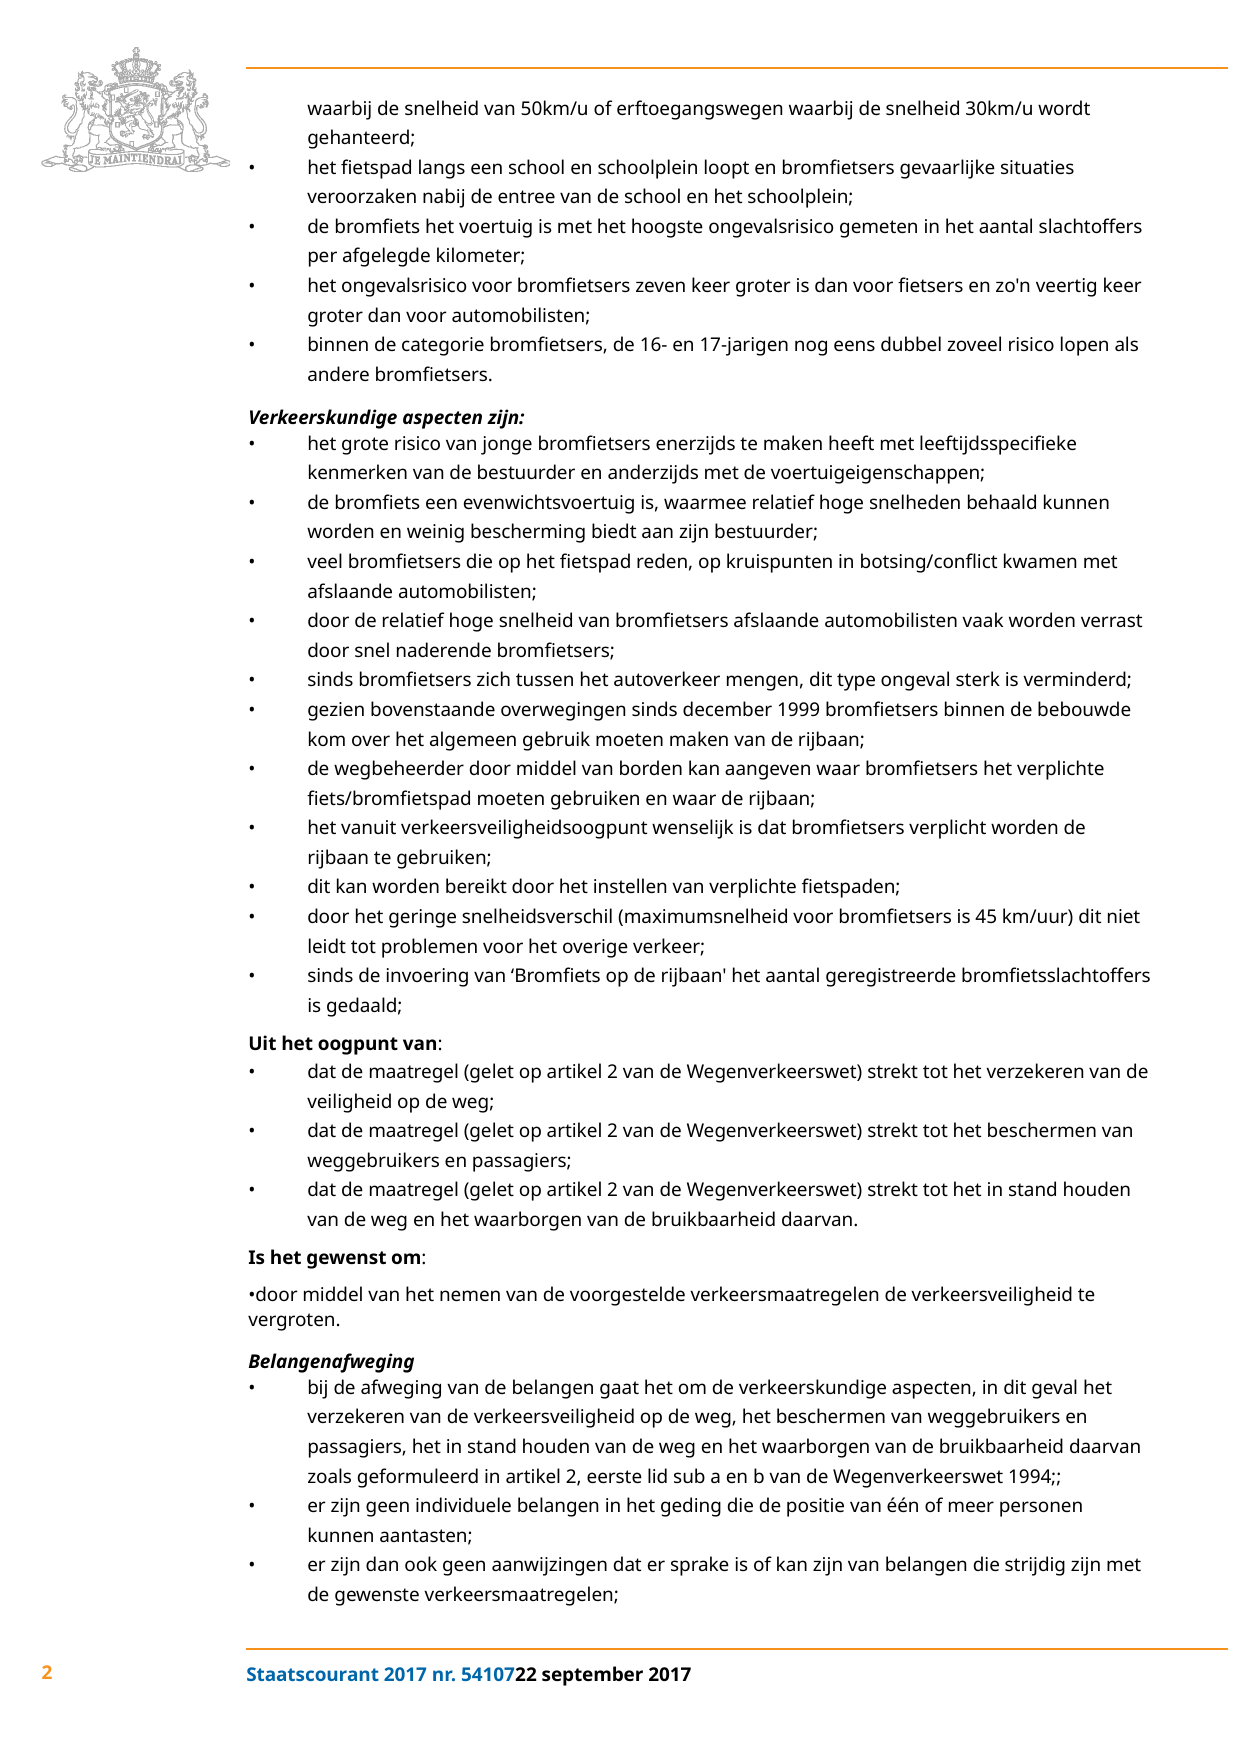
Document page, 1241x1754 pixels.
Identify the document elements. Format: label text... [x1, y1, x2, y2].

list bij de afweging van de belangen gaat het om de verkeerskundige aspecten, in dit geval het verzekeren van de verkeersveiligheid op de weg, het beschermen van weggebruikers en passagiers, het in stand houden van de weg en het waarborgen van de bruikbaarheid daarvan zoals geformuleerd in artikel 2, eerste lid sub a en b van de Wegenverkeerswet 1994;; [248, 1374, 1152, 1488]
text •door middel van het nemen van de voorgestelde verkeersmaatregelen de verkeersveiligheid te vergroten. [248, 1281, 1152, 1332]
list gezien bovenstaande overwegingen sinds december 1999 bromfietsers binnen de bebouwde kom over het algemeen gebruik moeten maken van de rijbaan; [248, 696, 1152, 751]
list het ongevalsrisico voor bromfietsers zeven keer groter is dan voor fietsers en zo'n veertig keer groter dan voor automobilisten; [248, 272, 1152, 328]
list sinds de invoering van ‘Bromfiets op de rijbaan' het aantal geregistreerde bromfietsslachtoffers is gedaald; [248, 962, 1152, 1018]
list door de relatief hoge snelheid van bromfietsers afslaande automobilisten vaak worden verrast door snel naderende bromfietsers; [248, 607, 1152, 663]
list dat de maatregel (gelet op artikel 2 van de Wegenverkeerswet) strekt tot het beschermen van weggebruikers en passagiers; [248, 1117, 1152, 1173]
list de wegbeheerder door middel van borden kan aangeven waar bromfietsers het verplichte fiets/bromfietspad moeten gebruiken en waar de rijbaan; [248, 755, 1152, 811]
list het grote risico van jonge bromfietsers enerzijds te maken heeft met leeftijdsspecifieke kenmerken van de bestuurder en anderzijds met de voertuigeigenschappen; [248, 430, 1152, 485]
text Verkeerskundige aspecten zijn: [248, 404, 1152, 430]
list dit kan worden bereikt door het instellen van verplichte fietspaden; [248, 874, 1152, 899]
list door het geringe snelheidsverschil (maximumsnelheid voor bromfietsers is 45 km/uur) dit niet leidt tot problemen voor het overige verkeer; [248, 903, 1152, 958]
text Belangenafweging [248, 1348, 1152, 1374]
list dat de maatregel (gelet op artikel 2 van de Wegenverkeerswet) strekt tot het in stand houden van de weg en het waarborgen van de bruikbaarheid daarvan. [248, 1177, 1152, 1232]
list sinds bromfietsers zich tussen het autoverkeer mengen, dit type ongeval sterk is verminderd; [248, 667, 1152, 692]
list er zijn dan ook geen aanwijzingen dat er sprake is of kan zijn van belangen die strijdig zijn met de gewenste verkeersmaatregelen; [248, 1552, 1152, 1607]
list dat de maatregel (gelet op artikel 2 van de Wegenverkeerswet) strekt tot het verzekeren van de veiligheid op de weg; [248, 1058, 1152, 1113]
list het vanuit verkeersveiligheidsoogpunt wenselijk is dat bromfietsers verplicht worden de rijbaan te gebruiken; [248, 814, 1152, 870]
text Is het gewenst om: [248, 1244, 1152, 1270]
text Uit het oogpunt van: [248, 1030, 1152, 1056]
list waarbij de snelheid van 50km/u of erftoegangswegen waarbij de snelheid 30km/u wordt gehanteerd; [248, 95, 1152, 150]
list er zijn geen individuele belangen in het geding die de positie van één of meer personen kunnen aantasten; [248, 1492, 1152, 1548]
list binnen de categorie bromfietsers, de 16- en 17-jarigen nog eens dubbel zoveel risico lopen als andere bromfietsers. [248, 331, 1152, 387]
list de bromfiets een evenwichtsvoertuig is, waarmee relatief hoge snelheden behaald kunnen worden en weinig bescherming biedt aan zijn bestuurder; [248, 489, 1152, 544]
list de bromfiets het voertuig is met het hoogste ongevalsrisico gemeten in het aantal slachtoffers per afgelegde kilometer; [248, 213, 1152, 268]
list veel bromfietsers die op het fietspad reden, op kruispunten in botsing/conflict kwamen met afslaande automobilisten; [248, 548, 1152, 603]
list het fietspad langs een school en schoolplein loopt en bromfietsers gevaarlijke situaties veroorzaken nabij de entree van de school en het schoolplein; [248, 154, 1152, 209]
picture [41, 47, 231, 172]
